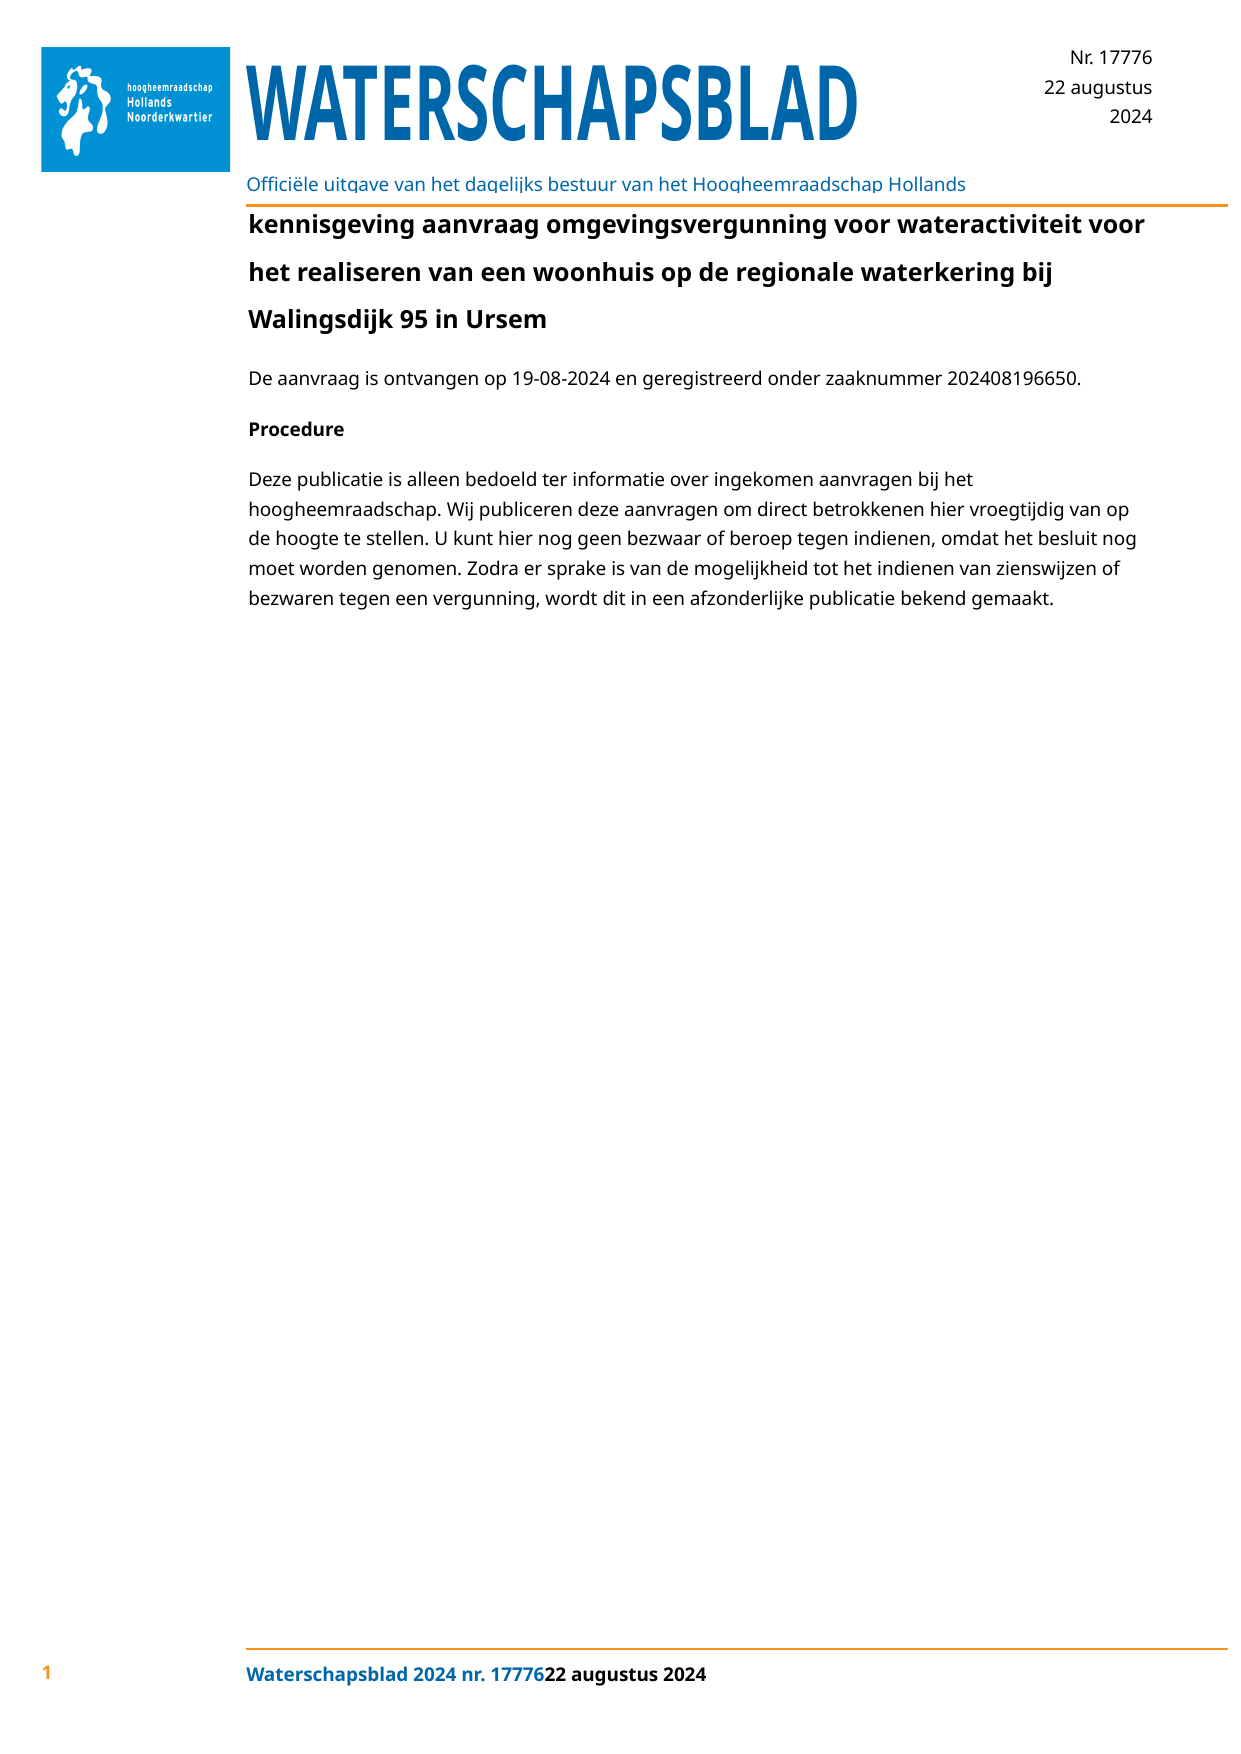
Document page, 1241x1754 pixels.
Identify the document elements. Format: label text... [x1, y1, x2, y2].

picture [80, 86, 87, 93]
text kennisgeving aanvraag omgevingsvergunning voor wateractiviteit voor het realiseren van een woonhuis op de regionale waterkering bij Walingsdijk 95 in Ursem [248, 207, 1152, 336]
text De aanvraag is ontvangen op 19-08-2024 en geregistreerd onder zaaknummer 202408196650. [248, 366, 1152, 391]
text Deze publicatie is alleen bedoeld ter informatie over ingekomen aanvragen bij het hoogheemraadschap. Wij publiceren deze aanvragen om direct betrokkenen hier vroegtijdig van op de hoogte te stellen. U kunt hier nog geen bezwaar of beroep tegen indienen, omdat het besluit nog moet worden genomen. Zodra er sprake is van de mogelijkheid tot het indienen van zienswijzen of bezwaren tegen een vergunning, wordt dit in een afzonderlijke publicatie bekend gemaakt. [248, 466, 1152, 610]
text Procedure [248, 416, 1152, 442]
picture [128, 113, 133, 121]
picture [58, 80, 77, 116]
picture [128, 98, 133, 106]
picture [76, 67, 110, 133]
picture [68, 69, 73, 79]
picture [62, 100, 92, 155]
